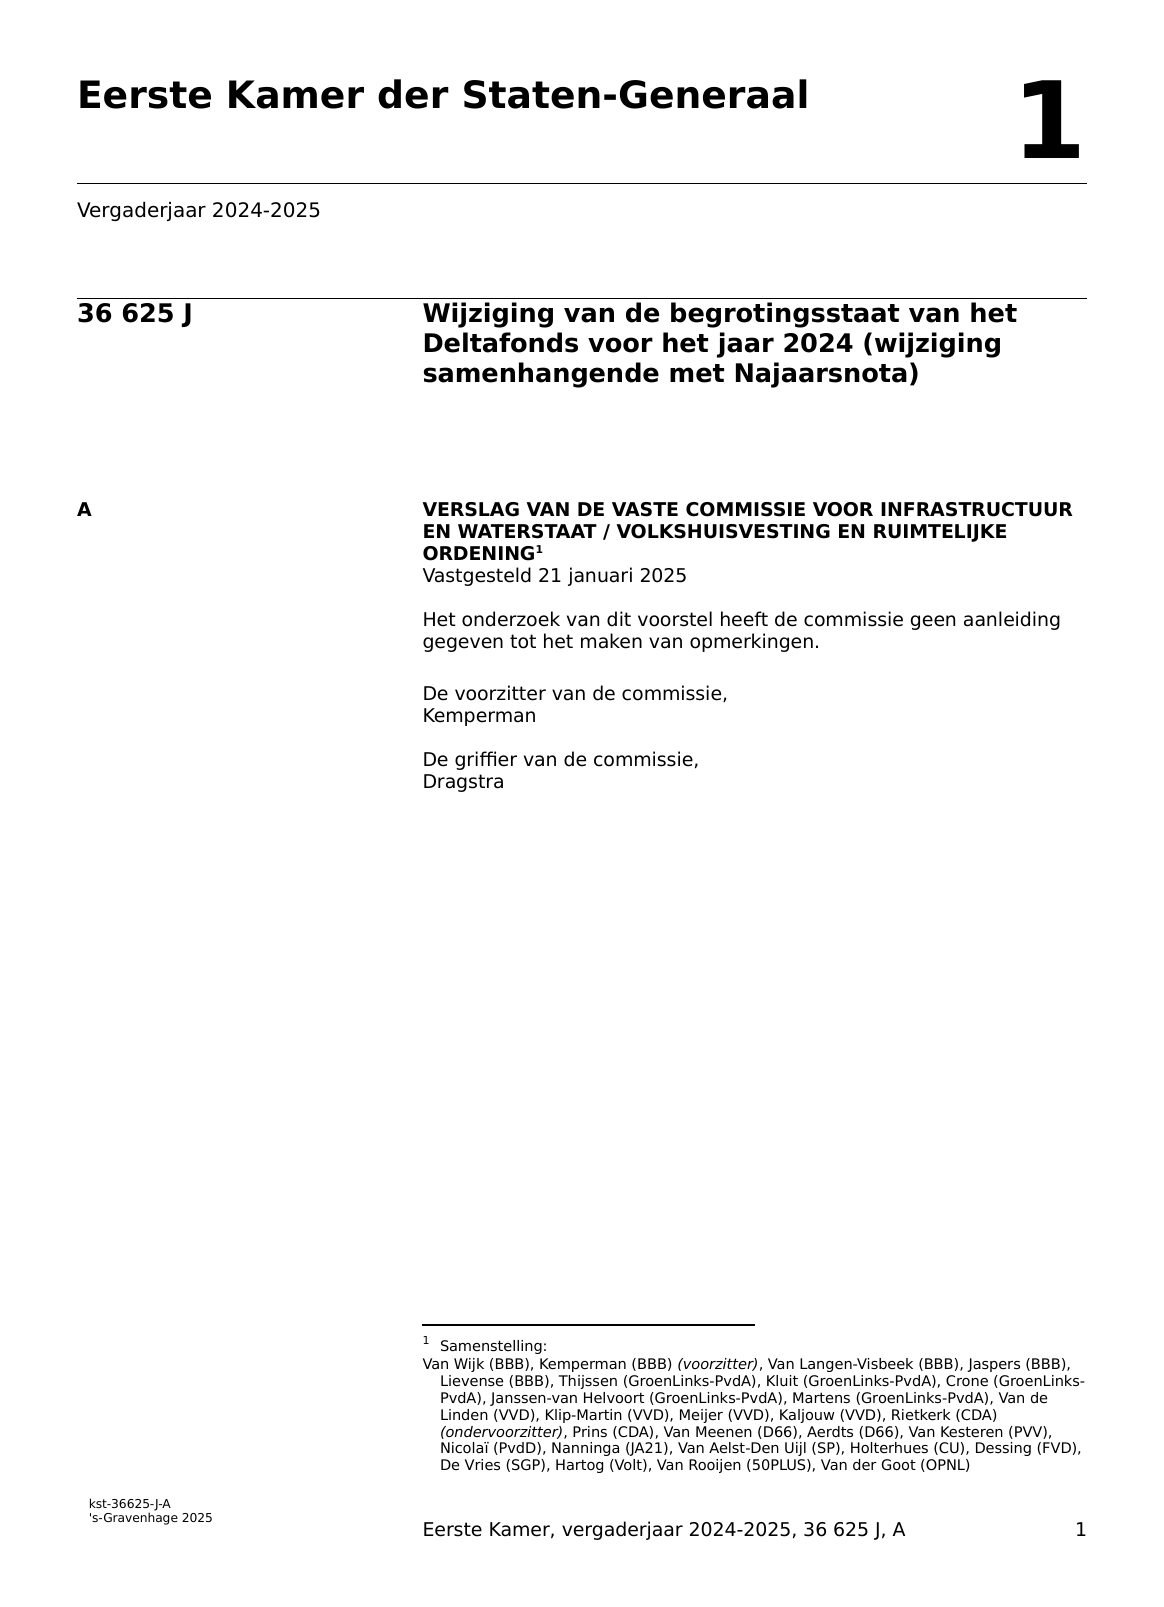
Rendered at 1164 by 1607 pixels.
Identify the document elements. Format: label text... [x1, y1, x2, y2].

text Het onderzoek van dit voorstel heeft de commissie geen aanleiding gegeven tot het maken van opmerkingen. [422, 609, 1087, 653]
text 's-Gravenhage 2025 [88, 1511, 323, 1525]
text De griffier van de commissie, Dragstra [422, 749, 1087, 793]
text Van Wijk (BBB), Kemperman (BBB) (voorzitter), Van Langen-Visbeek (BBB), Jaspers (BBB), Lievense (BBB), Thijssen (GroenLinks-PvdA), Kluit (GroenLinks-PvdA), Crone (GroenLinks-PvdA), Janssen-van Helvoort (GroenLinks-PvdA), Martens (GroenLinks-PvdA), Van de Linden (VVD), Klip-Martin (VVD), Meijer (VVD), Kaljouw (VVD), Rietkerk (CDA) (ondervoorzitter), Prins (CDA), Van Meenen (D66), Aerdts (D66), Van Kesteren (PVV), Nicolaï (PvdD), Nanninga (JA21), Van Aelst-Den Uijl (SP), Holterhues (CU), Dessing (FVD), De Vries (SGP), Hartog (Volt), Van Rooijen (50PLUS), Van der Goot (OPNL) [422, 1356, 1087, 1474]
table_header 1 [886, 59, 1087, 183]
table_header Eerste Kamer der Staten-Generaal [77, 59, 886, 183]
subtitle A VERSLAG VAN DE VASTE COMMISSIE VOOR INFRASTRUCTUUR EN WATERSTAAT / VOLKSHUISVESTING EN RUIMTELIJKE ORDENING [77, 499, 1087, 565]
text Vastgesteld 21 januari 2025 [422, 565, 1087, 587]
table_cell Vergaderjaar 2024-2025 [77, 184, 1087, 298]
subtitle 36 625 J Wijziging van de begrotingsstaat van het Deltafonds voor het jaar 2024 (wijziging samenhangende met Najaarsnota) [77, 299, 1087, 388]
text kst-36625-J-A [88, 1497, 323, 1511]
text De voorzitter van de commissie, Kemperman [422, 683, 1087, 727]
text Samenstelling: [422, 1334, 1087, 1356]
